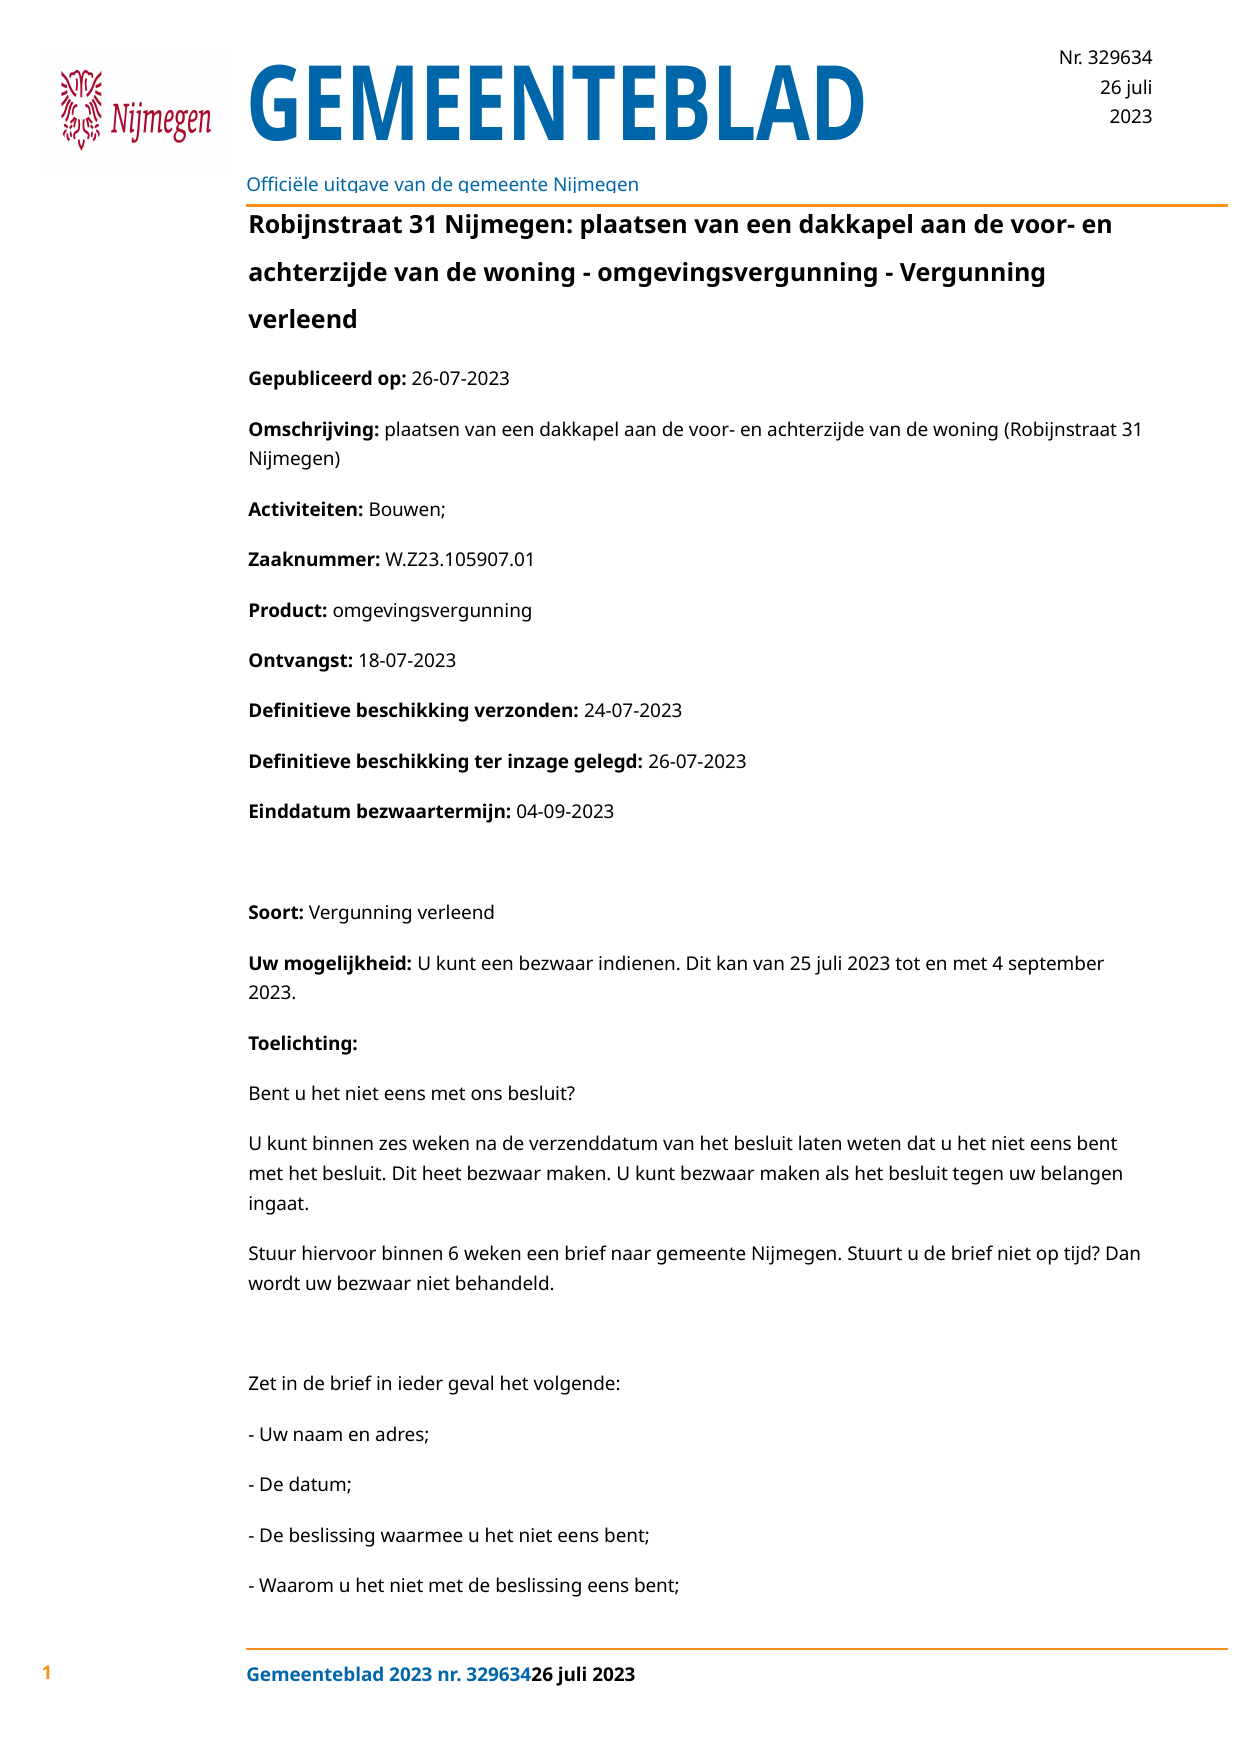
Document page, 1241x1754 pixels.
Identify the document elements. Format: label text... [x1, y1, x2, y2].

text - De datum; [248, 1471, 1152, 1497]
text Soort: Vergunning verleend [248, 899, 1152, 925]
text Stuur hiervoor binnen 6 weken een brief naar gemeente Nijmegen. Stuurt u de brief niet op tijd? Dan wordt uw bezwaar niet behandeld. [248, 1240, 1152, 1295]
text Bent u het niet eens met ons besluit? [248, 1080, 1152, 1106]
text Activiteiten: Bouwen; [248, 496, 1152, 522]
text Ontvangst: 18-07-2023 [248, 647, 1152, 673]
text Gepubliceerd op: 26-07-2023 [248, 366, 1152, 391]
text - Uw naam en adres; [248, 1421, 1152, 1447]
picture [41, 47, 231, 172]
text Definitieve beschikking ter inzage gelegd: 26-07-2023 [248, 748, 1152, 774]
text Robijnstraat 31 Nijmegen: plaatsen van een dakkapel aan de voor- en achterzijde van de woning - omgevingsvergunning - Vergunning verleend [248, 207, 1152, 336]
text U kunt binnen zes weken na de verzenddatum van het besluit laten weten dat u het niet eens bent met het besluit. Dit heet bezwaar maken. U kunt bezwaar maken als het besluit tegen uw belangen ingaat. [248, 1131, 1152, 1215]
text Einddatum bezwaartermijn: 04-09-2023 [248, 798, 1152, 824]
text Toelichting: [248, 1030, 1152, 1055]
text Omschrijving: plaatsen van een dakkapel aan de voor- en achterzijde van de woning (Robijnstraat 31 Nijmegen) [248, 416, 1152, 471]
text Zaaknummer: W.Z23.105907.01 [248, 546, 1152, 572]
text Uw mogelijkheid: U kunt een bezwaar indienen. Dit kan van 25 juli 2023 tot en met 4 september 2023. [248, 950, 1152, 1005]
text Definitieve beschikking verzonden: 24-07-2023 [248, 698, 1152, 723]
text Zet in de brief in ieder geval het volgende: [248, 1371, 1152, 1396]
text Product: omgevingsvergunning [248, 597, 1152, 622]
text - De beslissing waarmee u het niet eens bent; [248, 1522, 1152, 1547]
text - Waarom u het niet met de beslissing eens bent; [248, 1572, 1152, 1598]
